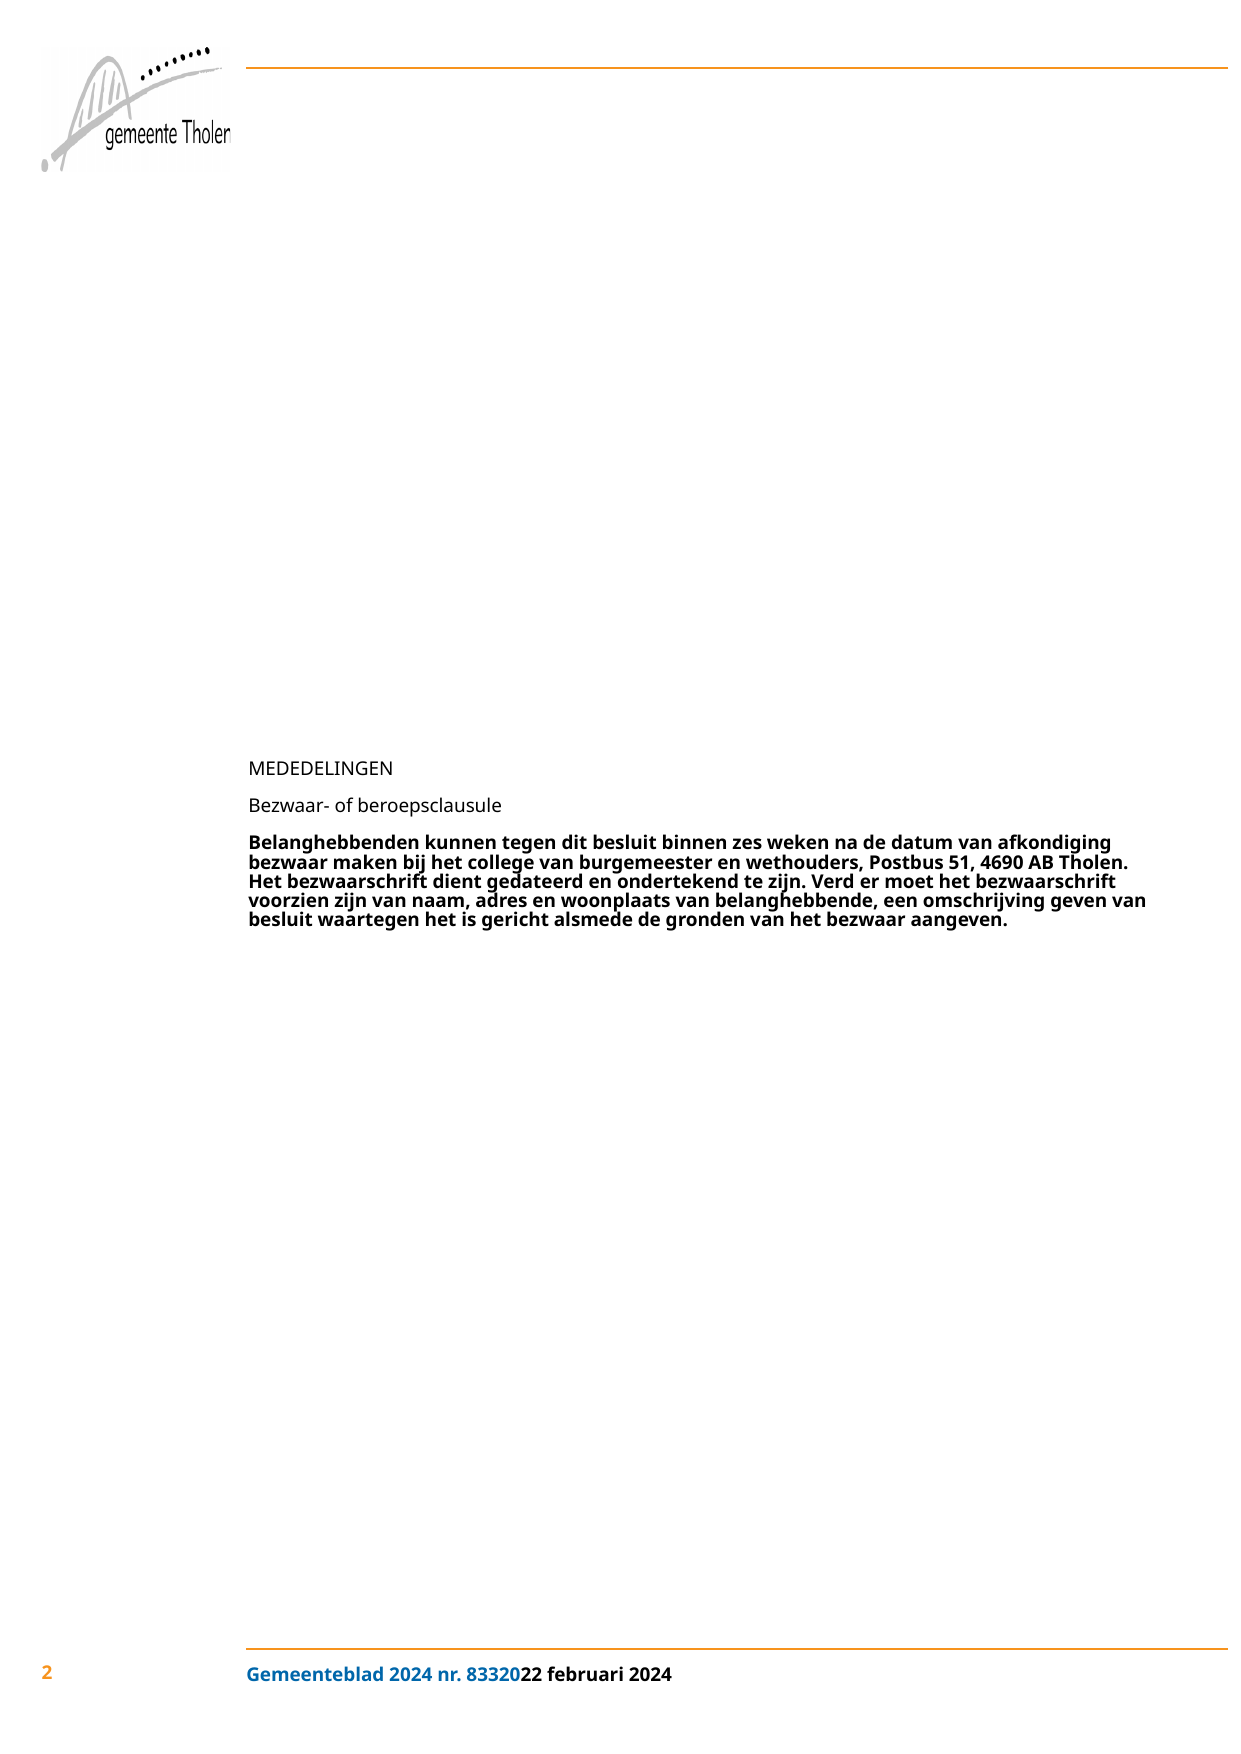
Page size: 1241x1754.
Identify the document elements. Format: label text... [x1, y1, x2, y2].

text Bezwaar- of beroepsclausule [248, 797, 1152, 817]
text Belanghebbenden kunnen tegen dit besluit binnen zes weken na de datum van afkondiging bezwaar maken bij het college van burgemeester en wethouders, Postbus 51, 4690 AB Tholen. Het bezwaarschrift dient gedateerd en ondertekend te zijn. Verd er moet het bezwaarschrift voorzien zijn van naam, adres en woonplaats van belanghebbende, een omschrijving geven van besluit waartegen het is gericht alsmede de gronden van het bezwaar aangeven. [248, 834, 1152, 931]
picture [41, 47, 231, 172]
text MEDEDELINGEN [248, 760, 1152, 780]
